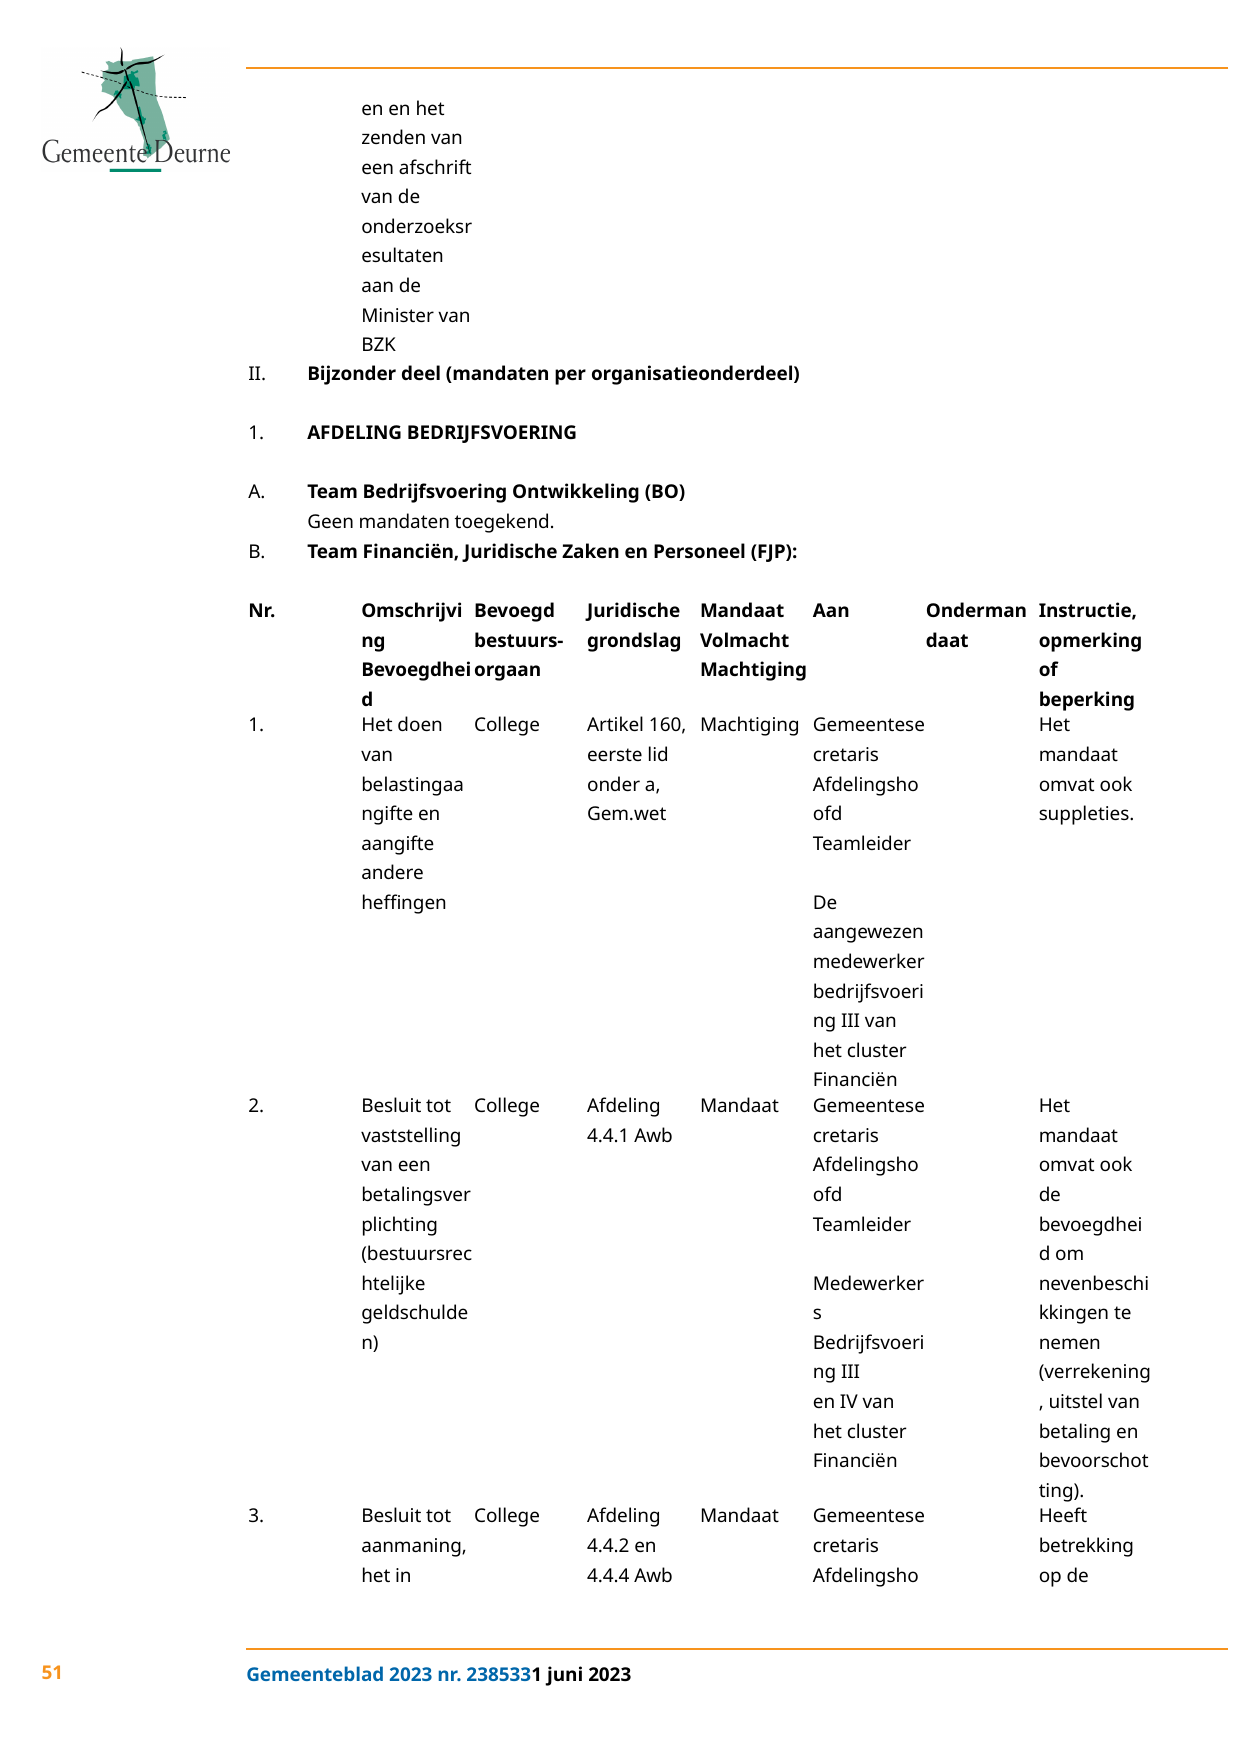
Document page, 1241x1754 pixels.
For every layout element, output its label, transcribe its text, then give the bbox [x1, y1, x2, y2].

table_cell College [474, 1503, 587, 1588]
table_header Omschrijving Bevoegdheid [361, 597, 474, 712]
table_cell Afdeling 4.4.2 en 4.4.4 Awb [587, 1503, 700, 1588]
table_cell [926, 712, 1038, 1092]
table_cell Mandaat [700, 1503, 813, 1588]
list AFDELING BEDRIJFSVOERING [248, 419, 1152, 445]
table_header Nr. [248, 597, 361, 712]
table_cell Gemeentesecretaris Afdelingshoofd Teamleider Medewerkers Bedrijfsvoering III en IV van het cluster Financiën [813, 1093, 926, 1503]
table_cell Besluit tot aanmaning, het in [361, 1503, 474, 1588]
table_header Juridische grondslag [587, 597, 700, 712]
table_cell [248, 95, 361, 357]
table_cell Heeft betrekking op de [1039, 1503, 1152, 1588]
table_cell Gemeentesecretaris Afdelingshoofd Teamleider De aangewezen medewerker bedrijfsvoering III van het cluster Financiën [813, 712, 926, 1092]
table_cell [926, 95, 1038, 357]
table_cell [587, 95, 700, 357]
table_cell Het mandaat omvat ook de bevoegdheid om nevenbeschikkingen te nemen (verrekening, uitstel van betaling en bevoorschotting). [1039, 1093, 1152, 1503]
table_cell Het doen van belastingaangifte en aangifte andere heffingen [361, 712, 474, 1092]
list Team Bedrijfsvoering Ontwikkeling (BO) [248, 479, 1152, 504]
table_cell 3. [248, 1503, 361, 1588]
table_cell [813, 95, 926, 357]
table_cell Artikel 160, eerste lid onder a, Gem.wet [587, 712, 700, 1092]
table_cell [474, 95, 587, 357]
table_cell [926, 1503, 1038, 1588]
table_cell Afdeling 4.4.1 Awb [587, 1093, 700, 1503]
table_header Mandaat Volmacht Machtiging [700, 597, 813, 712]
table_cell 1. [248, 712, 361, 1092]
table_header Ondermandaat [926, 597, 1038, 712]
list Team Financiën, Juridische Zaken en Personeel (FJP): [248, 538, 1152, 564]
table_header Instructie, opmerking of beperking [1039, 597, 1152, 712]
table_cell en en het zenden van een afschrift van de onderzoeksresultaten aan de Minister van BZK [361, 95, 474, 357]
picture [41, 47, 231, 172]
table_cell [926, 1093, 1038, 1503]
list Bijzonder deel (mandaten per organisatieonderdeel) [248, 360, 1152, 386]
table_cell College [474, 1093, 587, 1503]
table_cell Mandaat [700, 1093, 813, 1503]
table_header Aan [813, 597, 926, 712]
list Geen mandaten toegekend. [248, 508, 1152, 534]
table_cell Het mandaat omvat ook suppleties. [1039, 712, 1152, 1092]
table_cell [700, 95, 813, 357]
table_cell Machtiging [700, 712, 813, 1092]
table_cell Besluit tot vaststelling van een betalingsverplichting (bestuursrechtelijke geldschulden) [361, 1093, 474, 1503]
table_cell Gemeentesecretaris Afdelingsho [813, 1503, 926, 1588]
table_cell 2. [248, 1093, 361, 1503]
table_cell [1039, 95, 1152, 357]
table_header Bevoegd bestuurs-orgaan [474, 597, 587, 712]
table_cell College [474, 712, 587, 1092]
